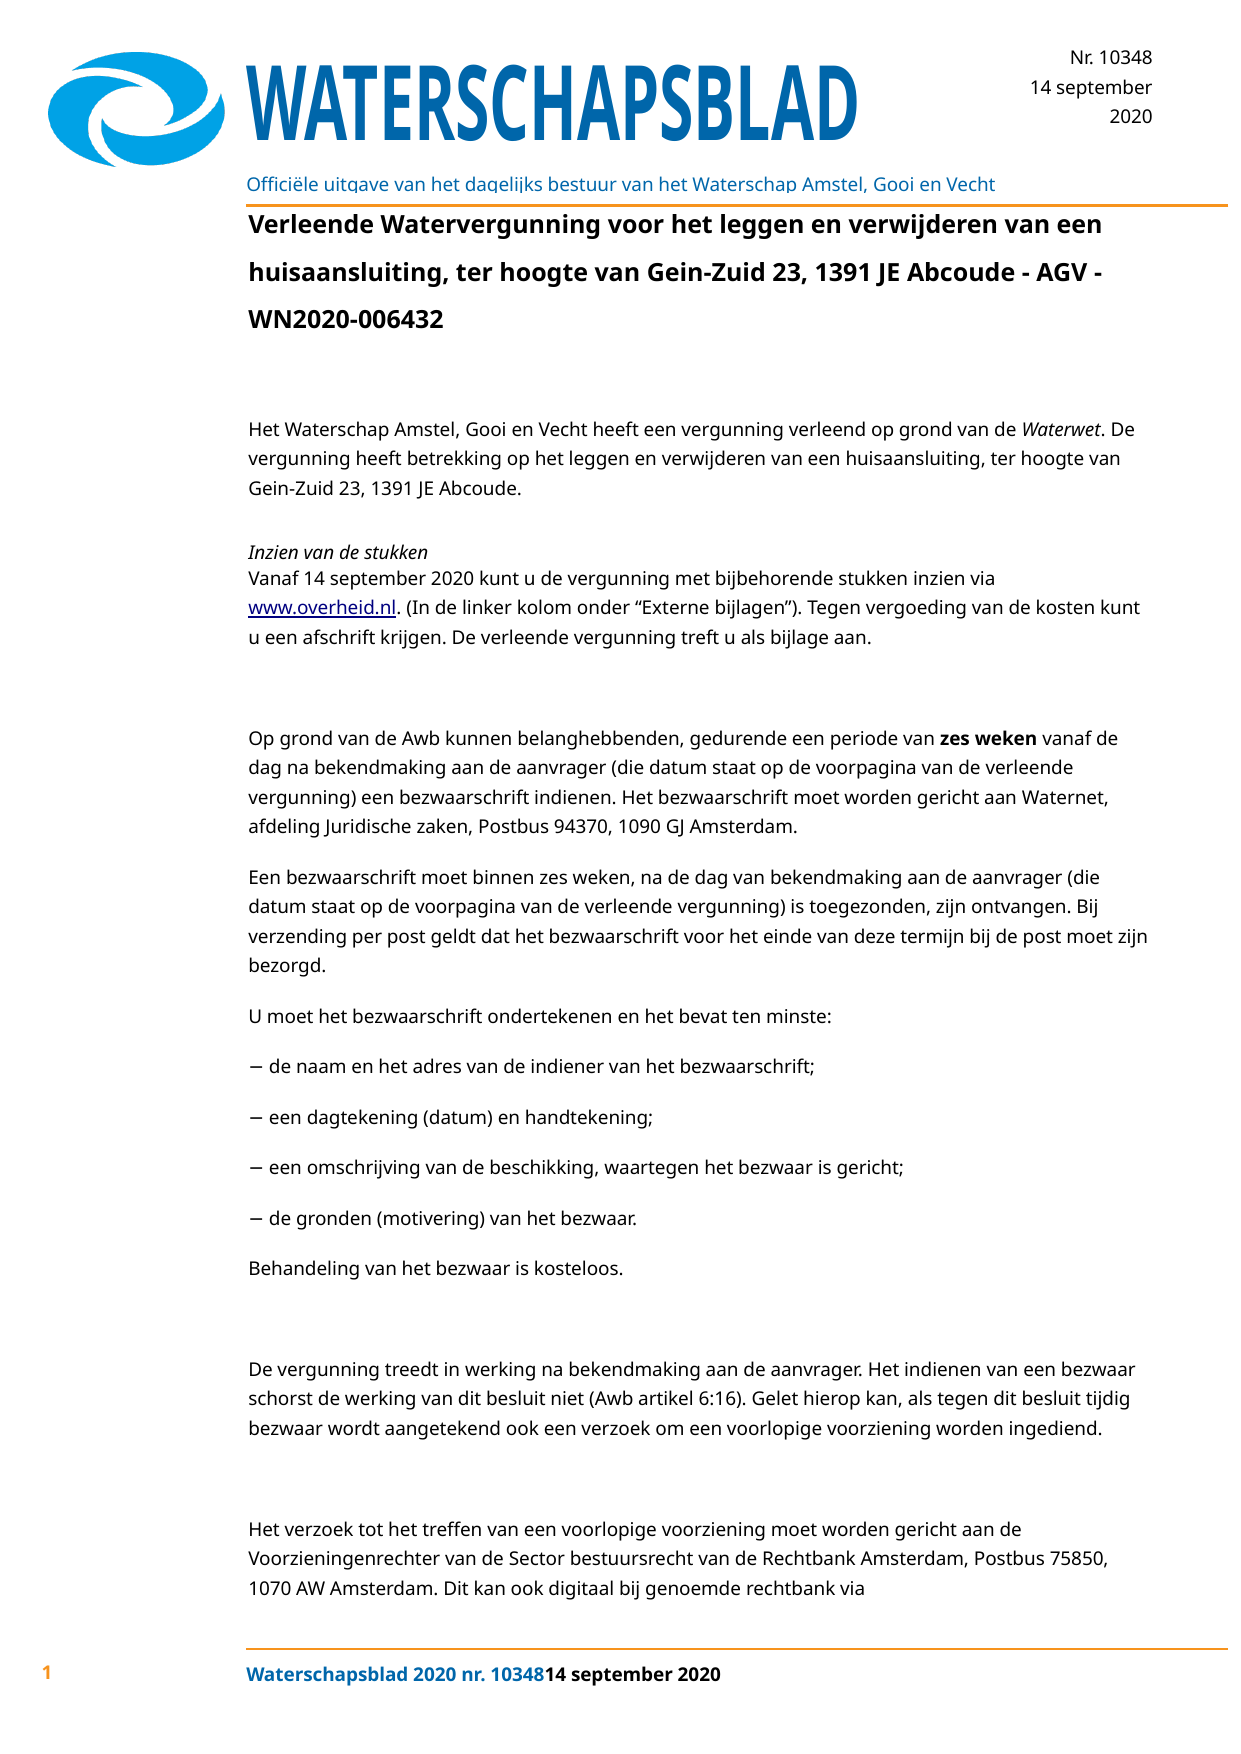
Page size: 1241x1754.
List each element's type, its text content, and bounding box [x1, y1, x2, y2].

text Inzien van de stukken [248, 539, 1152, 565]
text Het verzoek tot het treffen van een voorlopige voorziening moet worden gericht aan de Voorzieningenrechter van de Sector bestuursrecht van de Rechtbank Amsterdam, Postbus 75850, 1070 AW Amsterdam. Dit kan ook digitaal bij genoemde rechtbank via [248, 1516, 1152, 1601]
text U moet het bezwaarschrift ondertekenen en het bevat ten minste: [248, 1003, 1152, 1029]
text − de gronden (motivering) van het bezwaar. [248, 1205, 1152, 1231]
text Een bezwaarschrift moet binnen zes weken, na de dag van bekendmaking aan de aanvrager (die datum staat op de voorpagina van de verleende vergunning) is toegezonden, zijn ontvangen. Bij verzending per post geldt dat het bezwaarschrift voor het einde van deze termijn bij de post moet zijn bezorgd. [248, 864, 1152, 978]
text − een dagtekening (datum) en handtekening; [248, 1104, 1152, 1130]
text Verleende Watervergunning voor het leggen en verwijderen van een huisaansluiting, ter hoogte van Gein-Zuid 23, 1391 JE Abcoude - AGV - WN2020-006432 [248, 207, 1152, 336]
text Het Waterschap Amstel, Gooi en Vecht heeft een vergunning verleend op grond van de Waterwet. De vergunning heeft betrekking op het leggen en verwijderen van een huisaansluiting, ter hoogte van Gein-Zuid 23, 1391 JE Abcoude. [248, 416, 1152, 501]
text − een omschrijving van de beschikking, waartegen het bezwaar is gericht; [248, 1154, 1152, 1180]
text − de naam en het adres van de indiener van het bezwaarschrift; [248, 1053, 1152, 1079]
text Behandeling van het bezwaar is kosteloos. [248, 1255, 1152, 1281]
text De vergunning treedt in werking na bekendmaking aan de aanvrager. Het indienen van een bezwaar schorst de werking van dit besluit niet (Awb artikel 6:16). Gelet hierop kan, als tegen dit besluit tijdig bezwaar wordt aangetekend ook een verzoek om een voorlopige voorziening worden ingediend. [248, 1356, 1152, 1441]
picture [41, 47, 231, 172]
text Op grond van de Awb kunnen belanghebbenden, gedurende een periode van zes weken vanaf de dag na bekendmaking aan de aanvrager (die datum staat op de voorpagina van de verleende vergunning) een bezwaarschrift indienen. Het bezwaarschrift moet worden gericht aan Waternet, afdeling Juridische zaken, Postbus 94370, 1090 GJ Amsterdam. [248, 725, 1152, 839]
text Vanaf 14 september 2020 kunt u de vergunning met bijbehorende stukken inzien via www.overheid.nl. (In de linker kolom onder “Externe bijlagen”). Tegen vergoeding van de kosten kunt u een afschrift krijgen. De verleende vergunning treft u als bijlage aan. [248, 565, 1152, 650]
